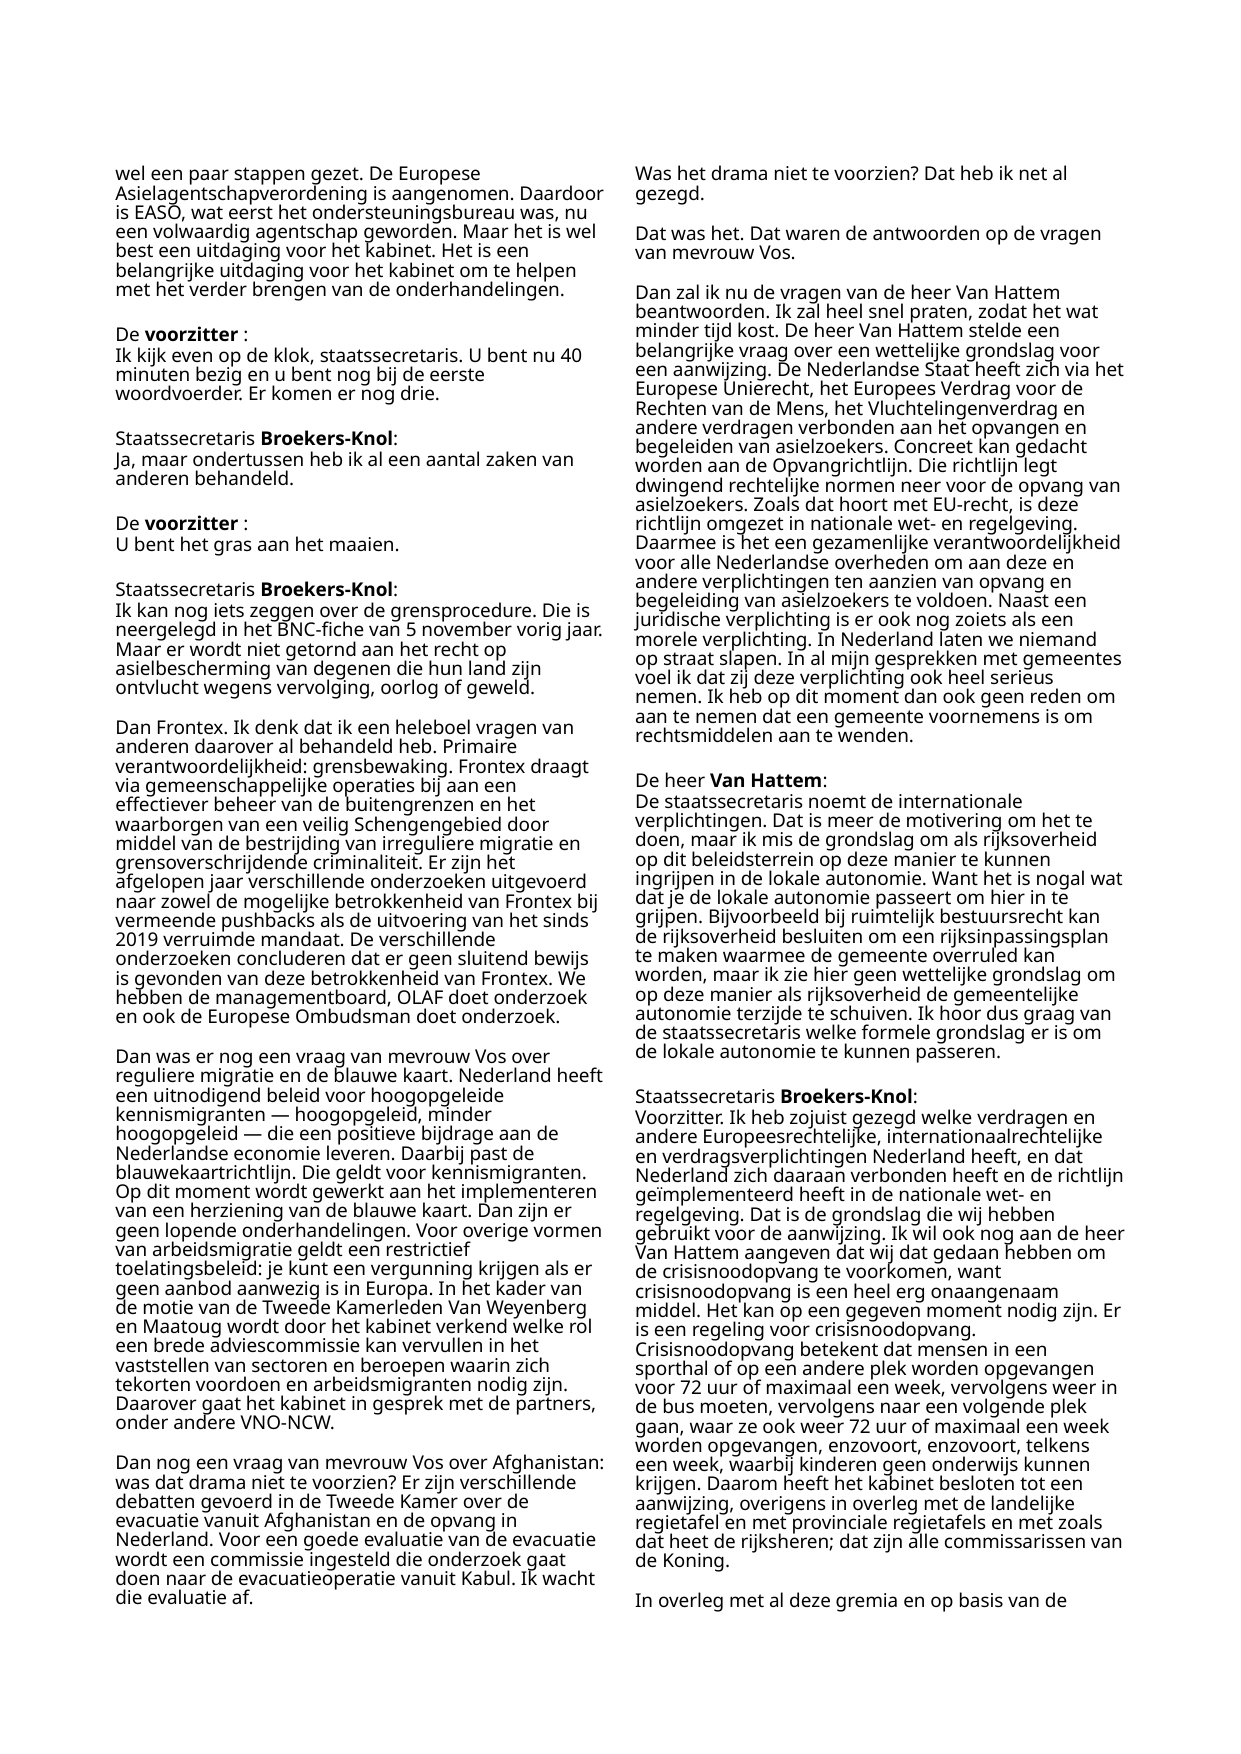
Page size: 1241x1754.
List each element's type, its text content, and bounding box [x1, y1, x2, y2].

text De voorzitter : [115, 321, 605, 347]
text Dan Frontex. Ik denk dat ik een heleboel vragen van anderen daarover al behandeld heb. Primaire verantwoordelijkheid: grensbewaking. Frontex draagt via gemeenschappelijke operaties bij aan een effectiever beheer van de buitengrenzen en het waarborgen van een veilig Schengengebied door middel van de bestrijding van irreguliere migratie en grensoverschrijdende criminaliteit. Er zijn het afgelopen jaar verschillende onderzoeken uitgevoerd naar zowel de mogelijke betrokkenheid van Frontex bij vermeende pushbacks als de uitvoering van het sinds 2019 verruimde mandaat. De verschillende onderzoeken concluderen dat er geen sluitend bewijs is gevonden van deze betrokkenheid van Frontex. We hebben de managementboard, OLAF doet onderzoek en ook de Europese Ombudsman doet onderzoek. [115, 719, 605, 1027]
text Dat was het. Dat waren de antwoorden op de vragen van mevrouw Vos. [635, 224, 1125, 263]
text Staatssecretaris Broekers-Knol: [635, 1083, 1125, 1109]
text In overleg met al deze gremia en op basis van de [635, 1592, 1125, 1612]
text De heer Van Hattem: [635, 767, 1125, 793]
text Dan was er nog een vraag van mevrouw Vos over reguliere migratie en de blauwe kaart. Nederland heeft een uitnodigend beleid voor hoogopgeleide kennismigranten — hoogopgeleid, minder hoogopgeleid — die een positieve bijdrage aan de Nederlandse economie leveren. Daarbij past de blauwekaartrichtlijn. Die geldt voor kennismigranten. Op dit moment wordt gewerkt aan het implementeren van een herziening van de blauwe kaart. Dan zijn er geen lopende onderhandelingen. Voor overige vormen van arbeidsmigratie geldt een restrictief toelatingsbeleid: je kunt een vergunning krijgen als er geen aanbod aanwezig is in Europa. In het kader van de motie van de Tweede Kamerleden Van Weyenberg en Maatoug wordt door het kabinet verkend welke rol een brede adviescommissie kan vervullen in het vaststellen van sectoren en beroepen waarin zich tekorten voordoen en arbeidsmigranten nodig zijn. Daarover gaat het kabinet in gesprek met de partners, onder andere VNO-NCW. [115, 1048, 605, 1434]
text Staatssecretaris Broekers-Knol: [115, 576, 605, 602]
text De staatssecretaris noemt de internationale verplichtingen. Dat is meer de motivering om het te doen, maar ik mis de grondslag om als rijksoverheid op dit beleidsterrein op deze manier te kunnen ingrijpen in de lokale autonomie. Want het is nogal wat dat je de lokale autonomie passeert om hier in te grijpen. Bijvoorbeeld bij ruimtelijk bestuursrecht kan de rijksoverheid besluiten om een rijksinpassingsplan te maken waarmee de gemeente overruled kan worden, maar ik zie hier geen wettelijke grondslag om op deze manier als rijksoverheid de gemeentelijke autonomie terzijde te schuiven. Ik hoor dus graag van de staatssecretaris welke formele grondslag er is om de lokale autonomie te kunnen passeren. [635, 793, 1125, 1063]
text Dan zal ik nu de vragen van de heer Van Hattem beantwoorden. Ik zal heel snel praten, zodat het wat minder tijd kost. De heer Van Hattem stelde een belangrijke vraag over een wettelijke grondslag voor een aanwijzing. De Nederlandse Staat heeft zich via het Europese Unierecht, het Europees Verdrag voor de Rechten van de Mens, het Vluchtelingenverdrag en andere verdragen verbonden aan het opvangen en begeleiden van asielzoekers. Concreet kan gedacht worden aan de Opvangrichtlijn. Die richtlijn legt dwingend rechtelijke normen neer voor de opvang van asielzoekers. Zoals dat hoort met EU-recht, is deze richtlijn omgezet in nationale wet- en regelgeving. Daarmee is het een gezamenlijke verantwoordelijkheid voor alle Nederlandse overheden om aan deze en andere verplichtingen ten aanzien van opvang en begeleiding van asielzoekers te voldoen. Naast een juridische verplichting is er ook nog zoiets als een morele verplichting. In Nederland laten we niemand op straat slapen. In al mijn gesprekken met gemeentes voel ik dat zij deze verplichting ook heel serieus nemen. Ik heb op dit moment dan ook geen reden om aan te nemen dat een gemeente voornemens is om rechtsmiddelen aan te wenden. [635, 284, 1125, 746]
text De voorzitter : [115, 511, 605, 536]
text wel een paar stappen gezet. De Europese Asielagentschapverordening is aangenomen. Daardoor is EASO, wat eerst het ondersteuningsbureau was, nu een volwaardig agentschap geworden. Maar het is wel best een uitdaging voor het kabinet. Het is een belangrijke uitdaging voor het kabinet om te helpen met het verder brengen van de onderhandelingen. [115, 165, 605, 300]
text Voorzitter. Ik heb zojuist gezegd welke verdragen en andere Europeesrechtelijke, internationaalrechtelijke en verdragsverplichtingen Nederland heeft, en dat Nederland zich daaraan verbonden heeft en de richtlijn geïmplementeerd heeft in de nationale wet- en regelgeving. Dat is de grondslag die wij hebben gebruikt voor de aanwijzing. Ik wil ook nog aan de heer Van Hattem aangeven dat wij dat gedaan hebben om de crisisnoodopvang te voorkomen, want crisisnoodopvang is een heel erg onaangenaam middel. Het kan op een gegeven moment nodig zijn. Er is een regeling voor crisisnoodopvang. Crisisnoodopvang betekent dat mensen in een sporthal of op een andere plek worden opgevangen voor 72 uur of maximaal een week, vervolgens weer in de bus moeten, vervolgens naar een volgende plek gaan, waar ze ook weer 72 uur of maximaal een week worden opgevangen, enzovoort, enzovoort, telkens een week, waarbij kinderen geen onderwijs kunnen krijgen. Daarom heeft het kabinet besloten tot een aanwijzing, overigens in overleg met de landelijke regietafel en met provinciale regietafels en met zoals dat heet de rijksheren; dat zijn alle commissarissen van de Koning. [635, 1109, 1125, 1572]
text Ik kijk even op de klok, staatssecretaris. U bent nu 40 minuten bezig en u bent nog bij de eerste woordvoerder. Er komen er nog drie. [115, 347, 605, 404]
text Ik kan nog iets zeggen over de grensprocedure. Die is neergelegd in het BNC-fiche van 5 november vorig jaar. Maar er wordt niet getornd aan het recht op asielbescherming van degenen die hun land zijn ontvlucht wegens vervolging, oorlog of geweld. [115, 602, 605, 698]
text Ja, maar ondertussen heb ik al een aantal zaken van anderen behandeld. [115, 451, 605, 490]
text Staatssecretaris Broekers-Knol: [115, 425, 605, 451]
text Was het drama niet te voorzien? Dat heb ik net al gezegd. [635, 165, 1125, 204]
text U bent het gras aan het maaien. [115, 536, 605, 556]
text Dan nog een vraag van mevrouw Vos over Afghanistan: was dat drama niet te voorzien? Er zijn verschillende debatten gevoerd in de Tweede Kamer over de evacuatie vanuit Afghanistan en de opvang in Nederland. Voor een goede evaluatie van de evacuatie wordt een commissie ingesteld die onderzoek gaat doen naar de evacuatieoperatie vanuit Kabul. Ik wacht die evaluatie af. [115, 1454, 605, 1608]
